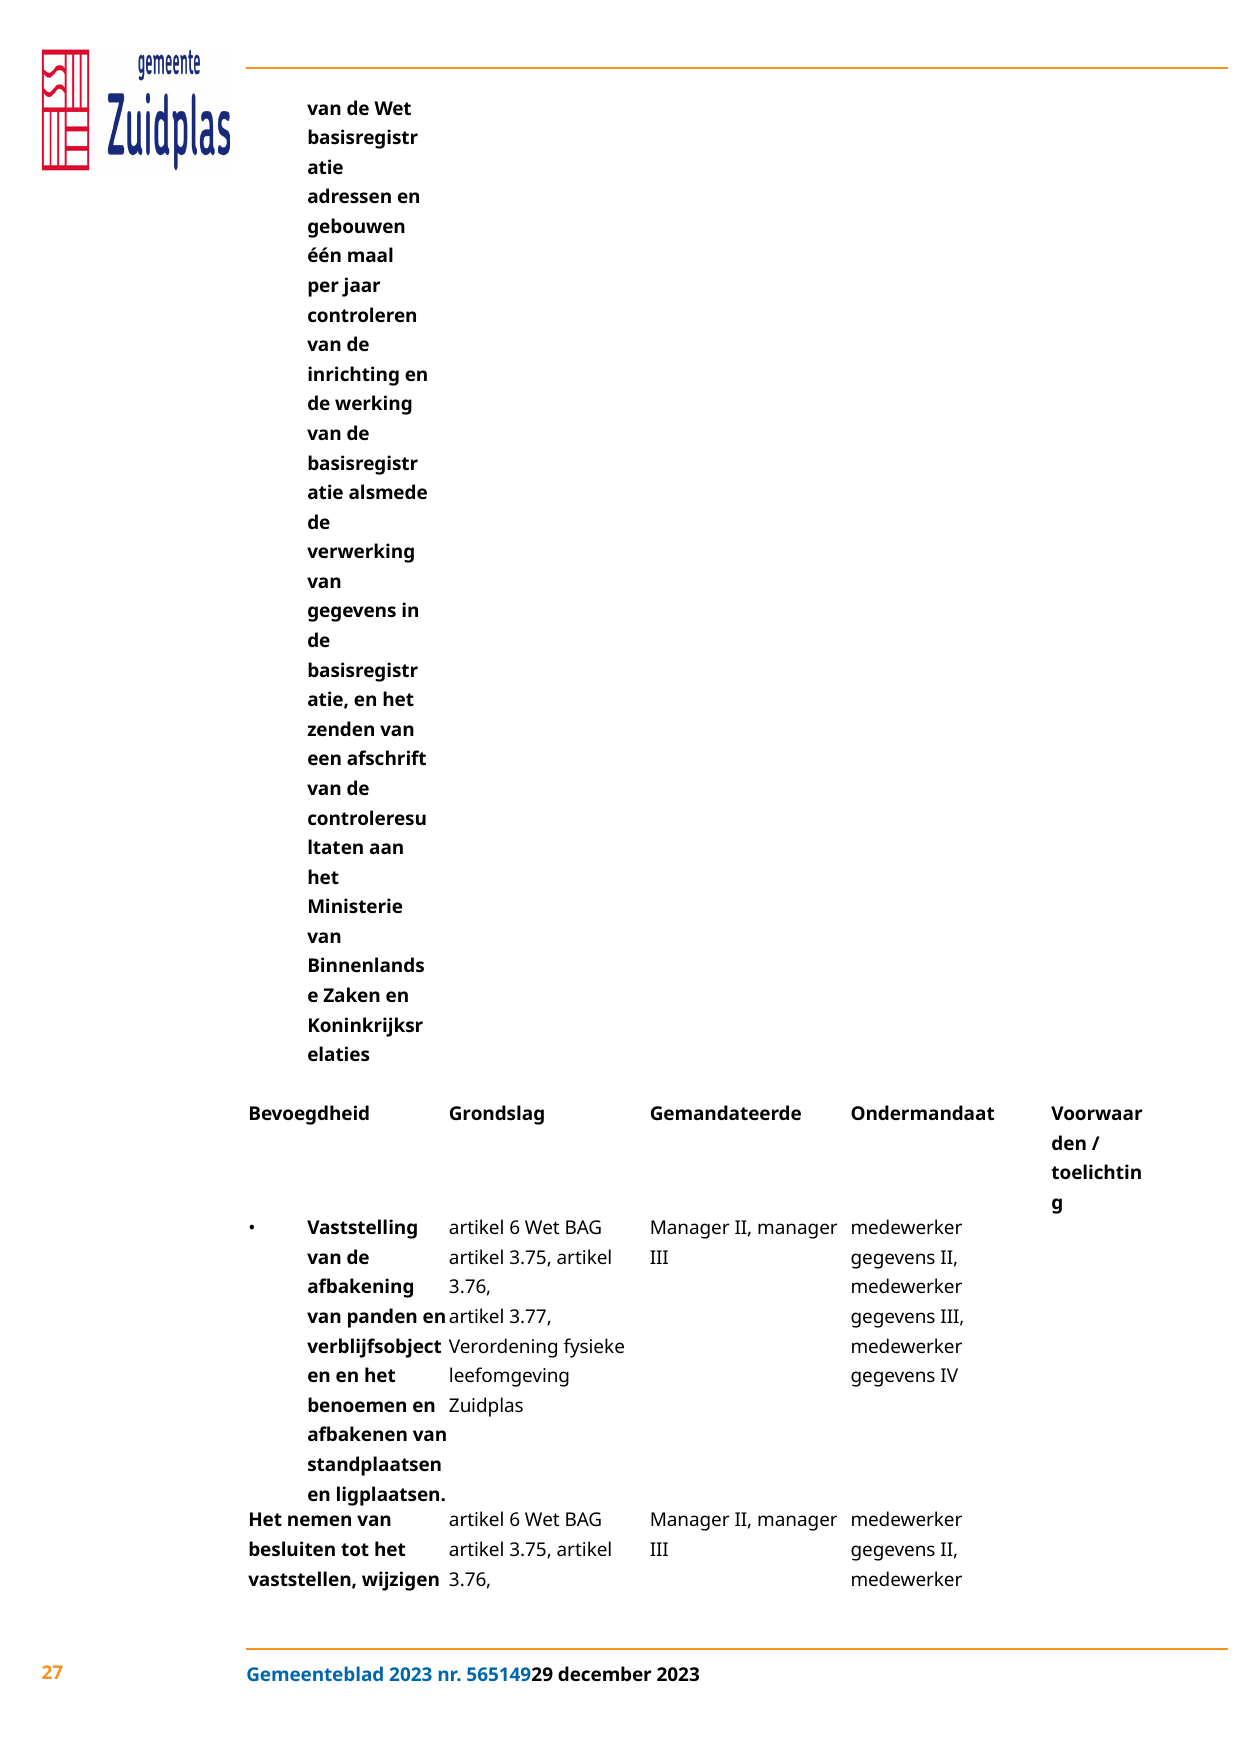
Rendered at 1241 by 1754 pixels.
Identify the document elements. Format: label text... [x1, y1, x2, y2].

table_header Ondermandaat [850, 1100, 1051, 1214]
table_cell van de Wet basisregistratie adressen en gebouwen één maal per jaar controleren van de inrichting en de werking van de basisregistratie alsmede de verwerking van gegevens in de basisregistratie, en het zenden van een afschrift van de controleresultaten aan het Ministerie van Binnenlandse Zaken en Koninkrijksrelaties [248, 95, 429, 1067]
table_cell [609, 95, 790, 1067]
table_cell medewerker gegevens II, medewerker gegevens III, medewerker gegevens IV [850, 1215, 1051, 1507]
picture [41, 47, 231, 172]
table_header Grondslag [449, 1100, 649, 1214]
table_cell Vaststelling van de afbakening van panden en verblijfsobjecten en het benoemen en afbakenen van standplaatsen en ligplaatsen. [248, 1215, 449, 1507]
table_cell [1051, 1215, 1152, 1507]
table_cell [790, 95, 971, 1067]
table_cell Manager II, manager III [650, 1507, 850, 1591]
table_cell [1051, 1507, 1152, 1591]
table_cell [971, 95, 1152, 1067]
table_cell Het nemen van besluiten tot het vaststellen, wijzigen [248, 1507, 449, 1591]
table_cell [429, 95, 609, 1067]
table_cell artikel 6 Wet BAG artikel 3.75, artikel 3.76, artikel 3.77, Verordening fysieke leefomgeving Zuidplas [449, 1215, 649, 1507]
table_cell Manager II, manager III [650, 1215, 850, 1507]
table_header Gemandateerde [650, 1100, 850, 1214]
table_cell artikel 6 Wet BAG artikel 3.75, artikel 3.76, [449, 1507, 649, 1591]
table_header Bevoegdheid [248, 1100, 449, 1214]
table_cell medewerker gegevens II, medewerker [850, 1507, 1051, 1591]
table_header Voorwaarden / toelichting [1051, 1100, 1152, 1214]
